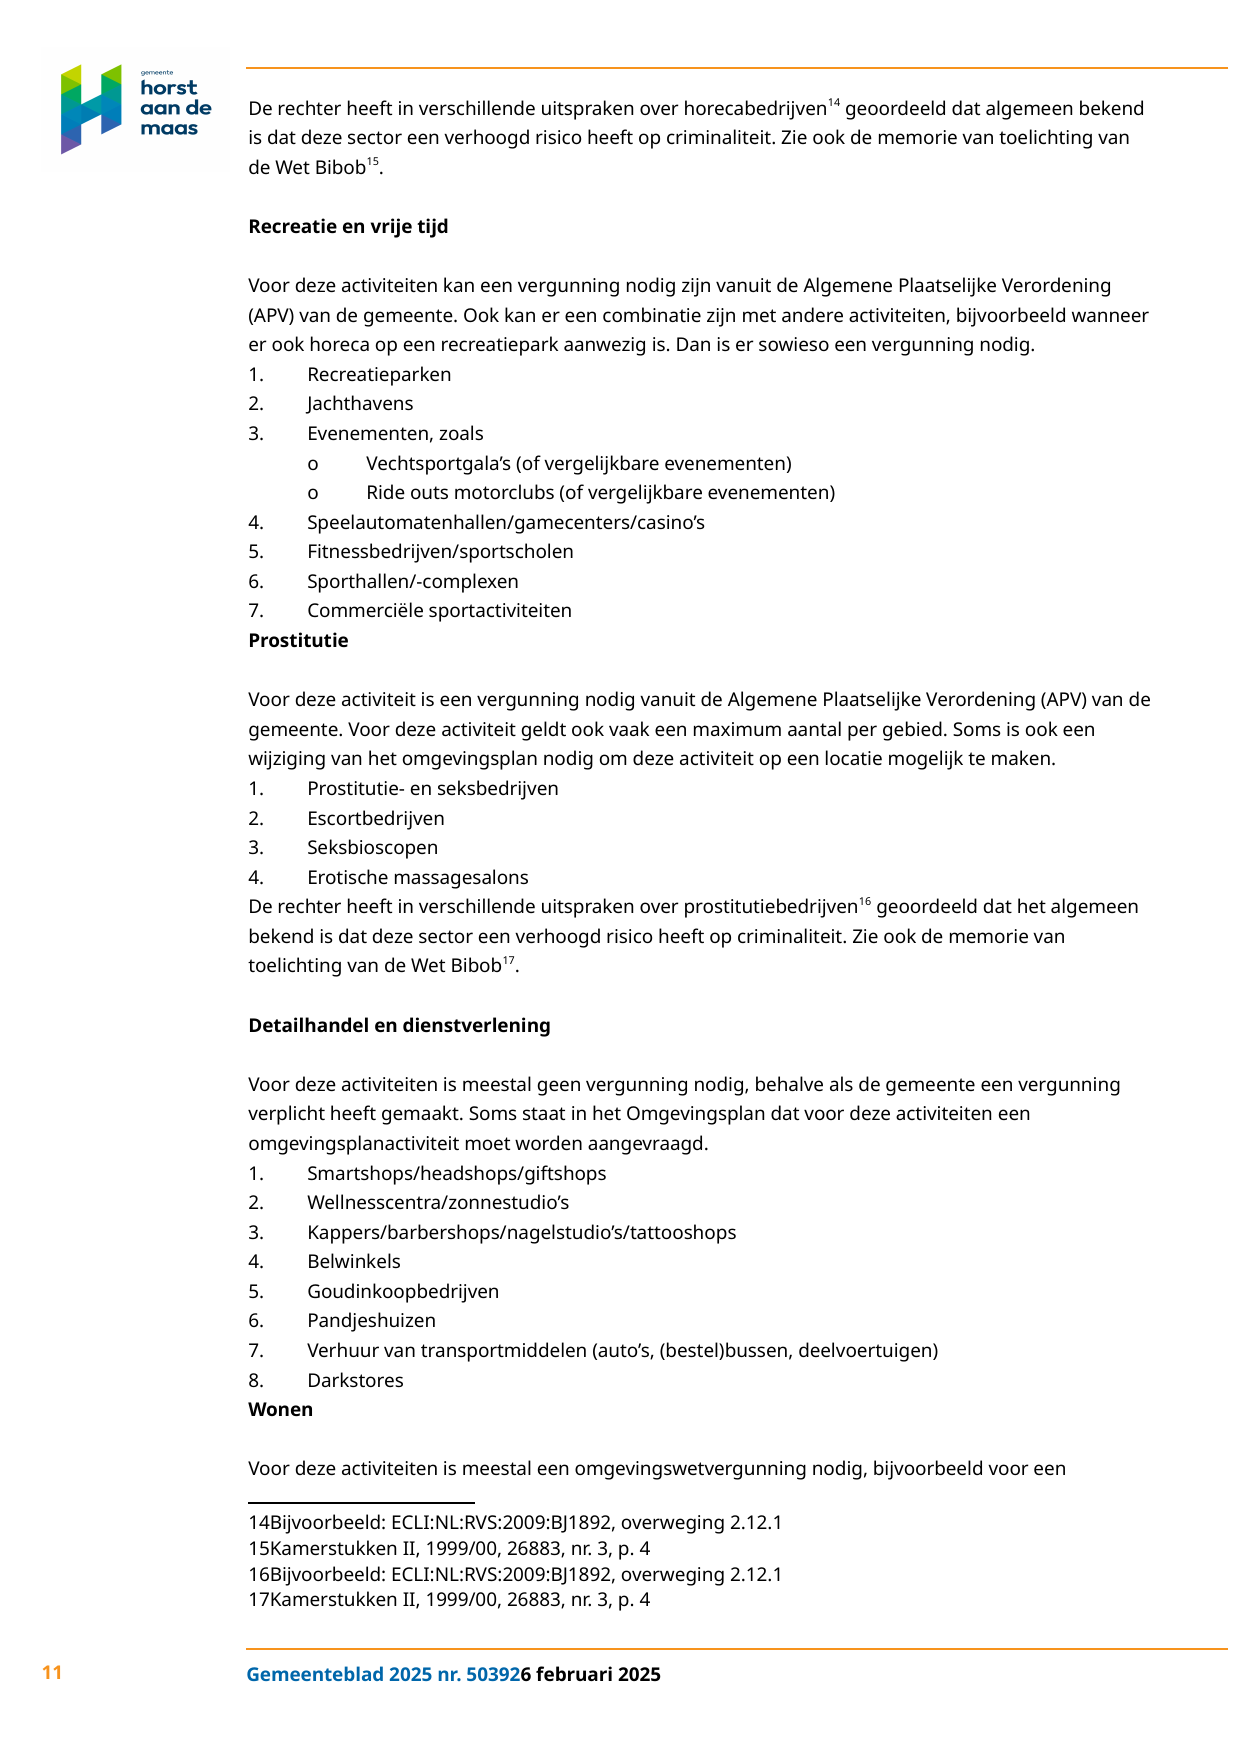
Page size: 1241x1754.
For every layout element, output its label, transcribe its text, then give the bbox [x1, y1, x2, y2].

list Ride outs motorclubs (of vergelijkbare evenementen) [307, 479, 1152, 505]
list Evenementen, zoals [248, 420, 1152, 446]
list Belwinkels [248, 1248, 1152, 1274]
text Kamerstukken II, 1999/00, 26883, nr. 3, p. 4 [248, 1586, 1152, 1612]
list Commerciële sportactiviteiten [248, 598, 1152, 623]
text Detailhandel en dienstverlening [248, 1012, 1152, 1038]
text Voor deze activiteiten is meestal een omgevingswetvergunning nodig, bijvoorbeeld voor een [248, 1456, 1152, 1481]
text Recreatie en vrije tijd [248, 213, 1152, 239]
list Wellnesscentra/zonnestudio’s [248, 1189, 1152, 1215]
list Seksbioscopen [248, 834, 1152, 860]
list Goudinkoopbedrijven [248, 1278, 1152, 1304]
list Escortbedrijven [248, 805, 1152, 831]
list Recreatieparken [248, 361, 1152, 387]
text Voor deze activiteit is een vergunning nodig vanuit de Algemene Plaatselijke Verordening (APV) van de gemeente. Voor deze activiteit geldt ook vaak een maximum aantal per gebied. Soms is ook een wijziging van het omgevingsplan nodig om deze activiteit op een locatie mogelijk te maken. [248, 686, 1152, 771]
text De rechter heeft in verschillende uitspraken over prostitutiebedrijven geoordeeld dat het algemeen bekend is dat deze sector een verhoogd risico heeft op criminaliteit. Zie ook de memorie van toelichting van de Wet Bibob. [248, 893, 1152, 978]
list Speelautomatenhallen/gamecenters/casino’s [248, 509, 1152, 535]
list Erotische massagesalons [248, 864, 1152, 890]
list Jachthavens [248, 391, 1152, 416]
list Smartshops/headshops/giftshops [248, 1160, 1152, 1186]
list Kappers/barbershops/nagelstudio’s/tattooshops [248, 1219, 1152, 1245]
list Vechtsportgala’s (of vergelijkbare evenementen) [307, 450, 1152, 476]
list Sporthallen/-complexen [248, 568, 1152, 594]
list Pandjeshuizen [248, 1308, 1152, 1333]
text Prostitutie [248, 627, 1152, 653]
list Fitnessbedrijven/sportscholen [248, 538, 1152, 564]
text Kamerstukken II, 1999/00, 26883, nr. 3, p. 4 [248, 1535, 1152, 1561]
list Verhuur van transportmiddelen (auto’s, (bestel)bussen, deelvoertuigen) [248, 1337, 1152, 1363]
text Voor deze activiteiten is meestal geen vergunning nodig, behalve als de gemeente een vergunning verplicht heeft gemaakt. Soms staat in het Omgevingsplan dat voor deze activiteiten een omgevingsplanactiviteit moet worden aangevraagd. [248, 1071, 1152, 1156]
text Bijvoorbeeld: ECLI:NL:RVS:2009:BJ1892, overweging 2.12.1 [248, 1561, 1152, 1586]
text Voor deze activiteiten kan een vergunning nodig zijn vanuit de Algemene Plaatselijke Verordening (APV) van de gemeente. Ook kan er een combinatie zijn met andere activiteiten, bijvoorbeeld wanneer er ook horeca op een recreatiepark aanwezig is. Dan is er sowieso een vergunning nodig. [248, 272, 1152, 357]
picture [41, 47, 231, 172]
text De rechter heeft in verschillende uitspraken over horecabedrijven geoordeeld dat algemeen bekend is dat deze sector een verhoogd risico heeft op criminaliteit. Zie ook de memorie van toelichting van de Wet Bibob. [248, 95, 1152, 180]
list Prostitutie- en seksbedrijven [248, 775, 1152, 801]
list Darkstores [248, 1367, 1152, 1393]
text Wonen [248, 1396, 1152, 1422]
text Bijvoorbeeld: ECLI:NL:RVS:2009:BJ1892, overweging 2.12.1 [248, 1509, 1152, 1535]
